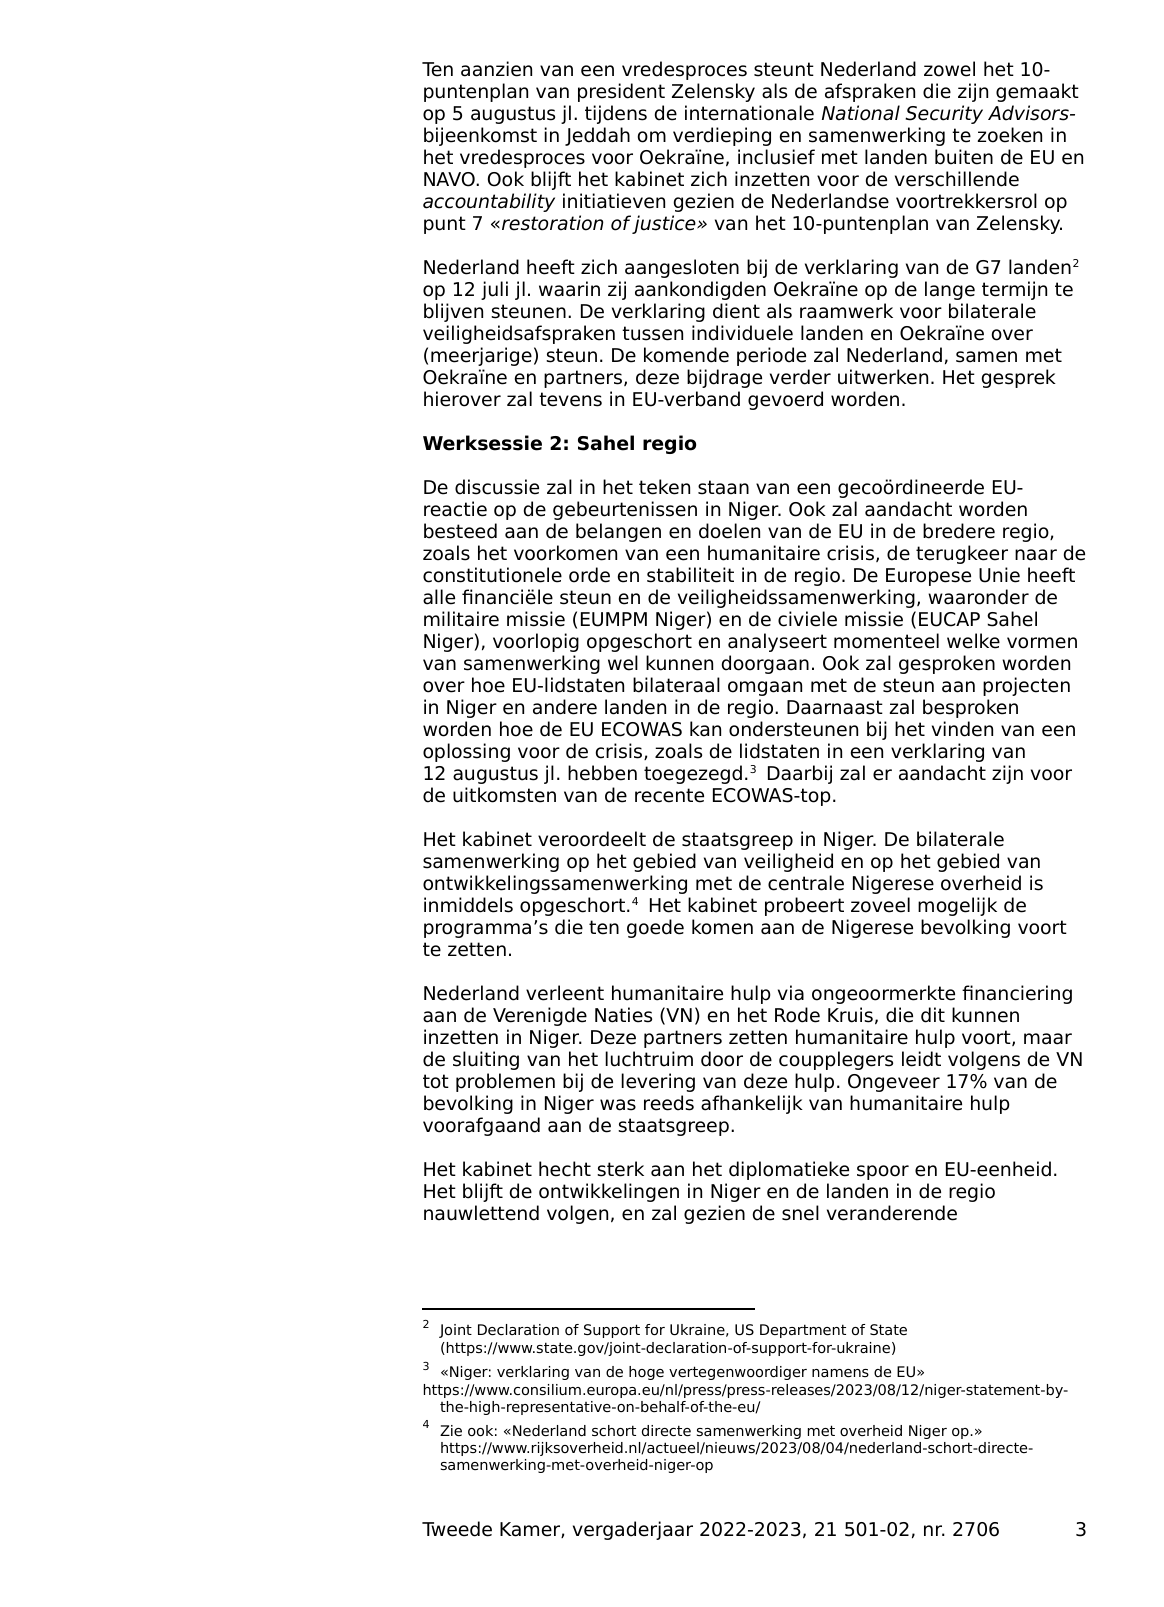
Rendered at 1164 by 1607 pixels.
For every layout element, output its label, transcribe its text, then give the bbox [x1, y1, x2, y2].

text Het kabinet veroordeelt de staatsgreep in Niger. De bilaterale samenwerking op het gebied van veiligheid en op het gebied van ontwikkelingssamenwerking met de centrale Nigerese overheid is inmiddels opgeschort. Het kabinet probeert zoveel mogelijk de programma’s die ten goede komen aan de Nigerese bevolking voort te zetten. [422, 829, 1087, 961]
text De discussie zal in het teken staan van een gecoördineerde EU-reactie op de gebeurtenissen in Niger. Ook zal aandacht worden besteed aan de belangen en doelen van de EU in de bredere regio, zoals het voorkomen van een humanitaire crisis, de terugkeer naar de constitutionele orde en stabiliteit in de regio. De Europese Unie heeft alle financiële steun en de veiligheidssamenwerking, waaronder de militaire missie (EUMPM Niger) en de civiele missie (EUCAP Sahel Niger), voorlopig opgeschort en analyseert momenteel welke vormen van samenwerking wel kunnen doorgaan. Ook zal gesproken worden over hoe EU-lidstaten bilateraal omgaan met de steun aan projecten in Niger en andere landen in de regio. Daarnaast zal besproken worden hoe de EU ECOWAS kan ondersteunen bij het vinden van een oplossing voor de crisis, zoals de lidstaten in een verklaring van 12 augustus jl. hebben toegezegd. Daarbij zal er aandacht zijn voor de uitkomsten van de recente ECOWAS-top. [422, 477, 1087, 807]
text Het kabinet hecht sterk aan het diplomatieke spoor en EU-eenheid. Het blijft de ontwikkelingen in Niger en de landen in de regio nauwlettend volgen, en zal gezien de snel veranderende [422, 1159, 1087, 1225]
text https://www.consilium.europa.eu/nl/press/press-releases/2023/08/12/niger-statement-by-the-high-representative-on-behalf-of-the-eu/ [422, 1382, 1087, 1416]
text Nederland heeft zich aangesloten bij de verklaring van de G7 landen op 12 juli jl. waarin zij aankondigden Oekraïne op de lange termijn te blijven steunen. De verklaring dient als raamwerk voor bilaterale veiligheidsafspraken tussen individuele landen en Oekraïne over (meerjarige) steun. De komende periode zal Nederland, samen met Oekraïne en partners, deze bijdrage verder uitwerken. Het gesprek hierover zal tevens in EU-verband gevoerd worden. [422, 257, 1087, 411]
text Nederland verleent humanitaire hulp via ongeoormerkte financiering aan de Verenigde Naties (VN) en het Rode Kruis, die dit kunnen inzetten in Niger. Deze partners zetten humanitaire hulp voort, maar de sluiting van het luchtruim door de coupplegers leidt volgens de VN tot problemen bij de levering van deze hulp. Ongeveer 17% van de bevolking in Niger was reeds afhankelijk van humanitaire hulp voorafgaand aan de staatsgreep. [422, 983, 1087, 1137]
text «Niger: verklaring van de hoge vertegenwoordiger namens de EU» [422, 1360, 1087, 1382]
text Ten aanzien van een vredesproces steunt Nederland zowel het 10-puntenplan van president Zelensky als de afspraken die zijn gemaakt op 5 augustus jl. tijdens de internationale National Security Advisors-bijeenkomst in Jeddah om verdieping en samenwerking te zoeken in het vredesproces voor Oekraïne, inclusief met landen buiten de EU en NAVO. Ook blijft het kabinet zich inzetten voor de verschillende accountability initiatieven gezien de Nederlandse voortrekkersrol op punt 7 «restoration of justice» van het 10-puntenplan van Zelensky. [422, 59, 1087, 235]
text Zie ook: «Nederland schort directe samenwerking met overheid Niger op.» https://www.rijksoverheid.nl/actueel/nieuws/2023/08/04/nederland-schort-directe-samenwerking-met-overheid-niger-op [422, 1418, 1087, 1474]
text Joint Declaration of Support for Ukraine, US Department of State (https://www.state.gov/joint-declaration-of-support-for-ukraine) [422, 1318, 1087, 1357]
subtitle Werksessie 2: Sahel regio [422, 433, 1087, 455]
